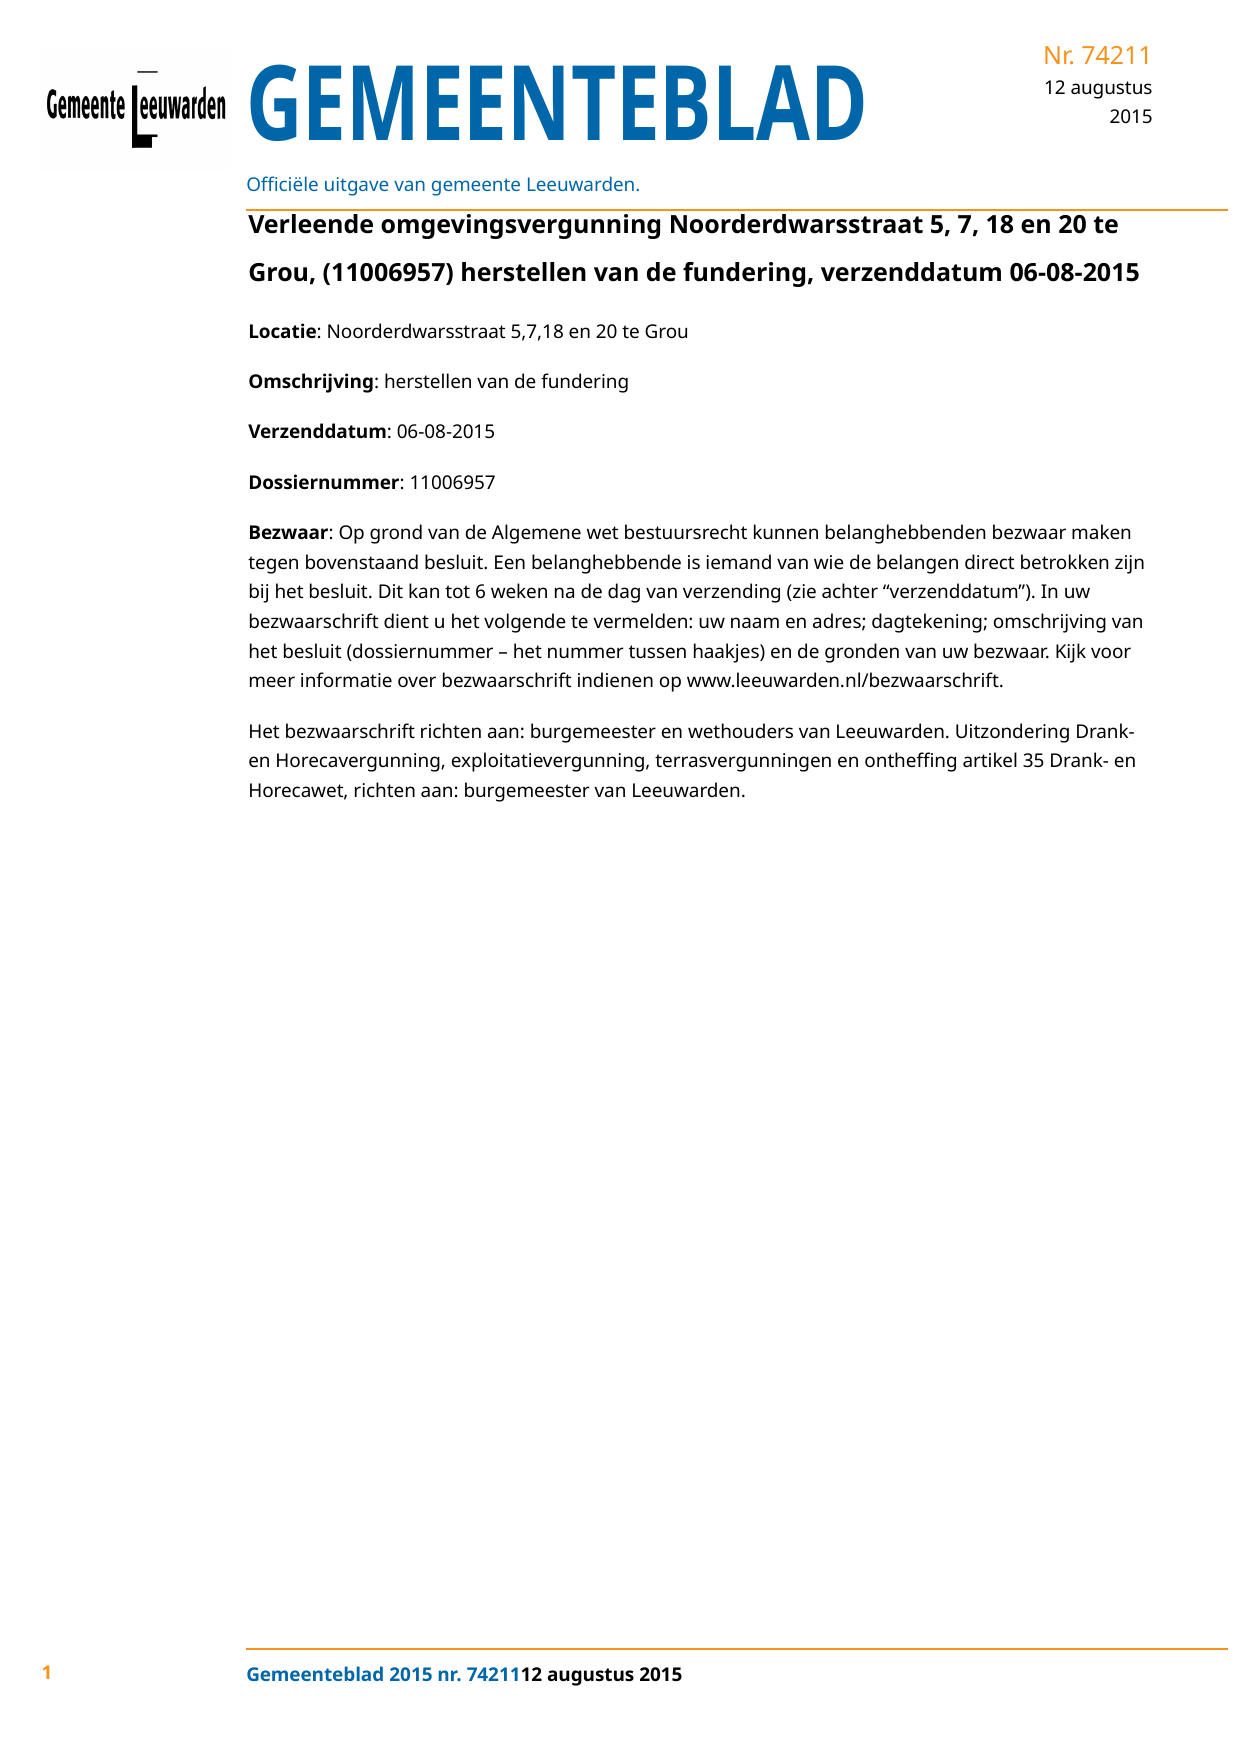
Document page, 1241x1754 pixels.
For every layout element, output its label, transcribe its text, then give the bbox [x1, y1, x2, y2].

text Omschrijving: herstellen van de fundering [248, 368, 1152, 394]
text Locatie: Noorderdwarsstraat 5,7,18 en 20 te Grou [248, 318, 1152, 344]
text Het bezwaarschrift richten aan: burgemeester en wethouders van Leeuwarden. Uitzondering Drank- en Horecavergunning, exploitatievergunning, terrasvergunningen en ontheffing artikel 35 Drank- en Horecawet, richten aan: burgemeester van Leeuwarden. [248, 718, 1152, 803]
text Verleende omgevingsvergunning Noorderdwarsstraat 5, 7, 18 en 20 te Grou, (11006957) herstellen van de fundering, verzenddatum 06-08-2015 [248, 211, 1152, 288]
text Dossiernummer: 11006957 [248, 469, 1152, 495]
text Bezwaar: Op grond van de Algemene wet bestuursrecht kunnen belanghebbenden bezwaar maken tegen bovenstaand besluit. Een belanghebbende is iemand van wie de belangen direct betrokken zijn bij het besluit. Dit kan tot 6 weken na de dag van verzending (zie achter “verzenddatum”). In uw bezwaarschrift dient u het volgende te vermelden: uw naam en adres; dagtekening; omschrijving van het besluit (dossiernummer – het nummer tussen haakjes) en de gronden van uw bezwaar. Kijk voor meer informatie over bezwaarschrift indienen op www.leeuwarden.nl/bezwaarschrift. [248, 519, 1152, 693]
text Verzenddatum: 06-08-2015 [248, 419, 1152, 444]
picture [41, 47, 231, 172]
